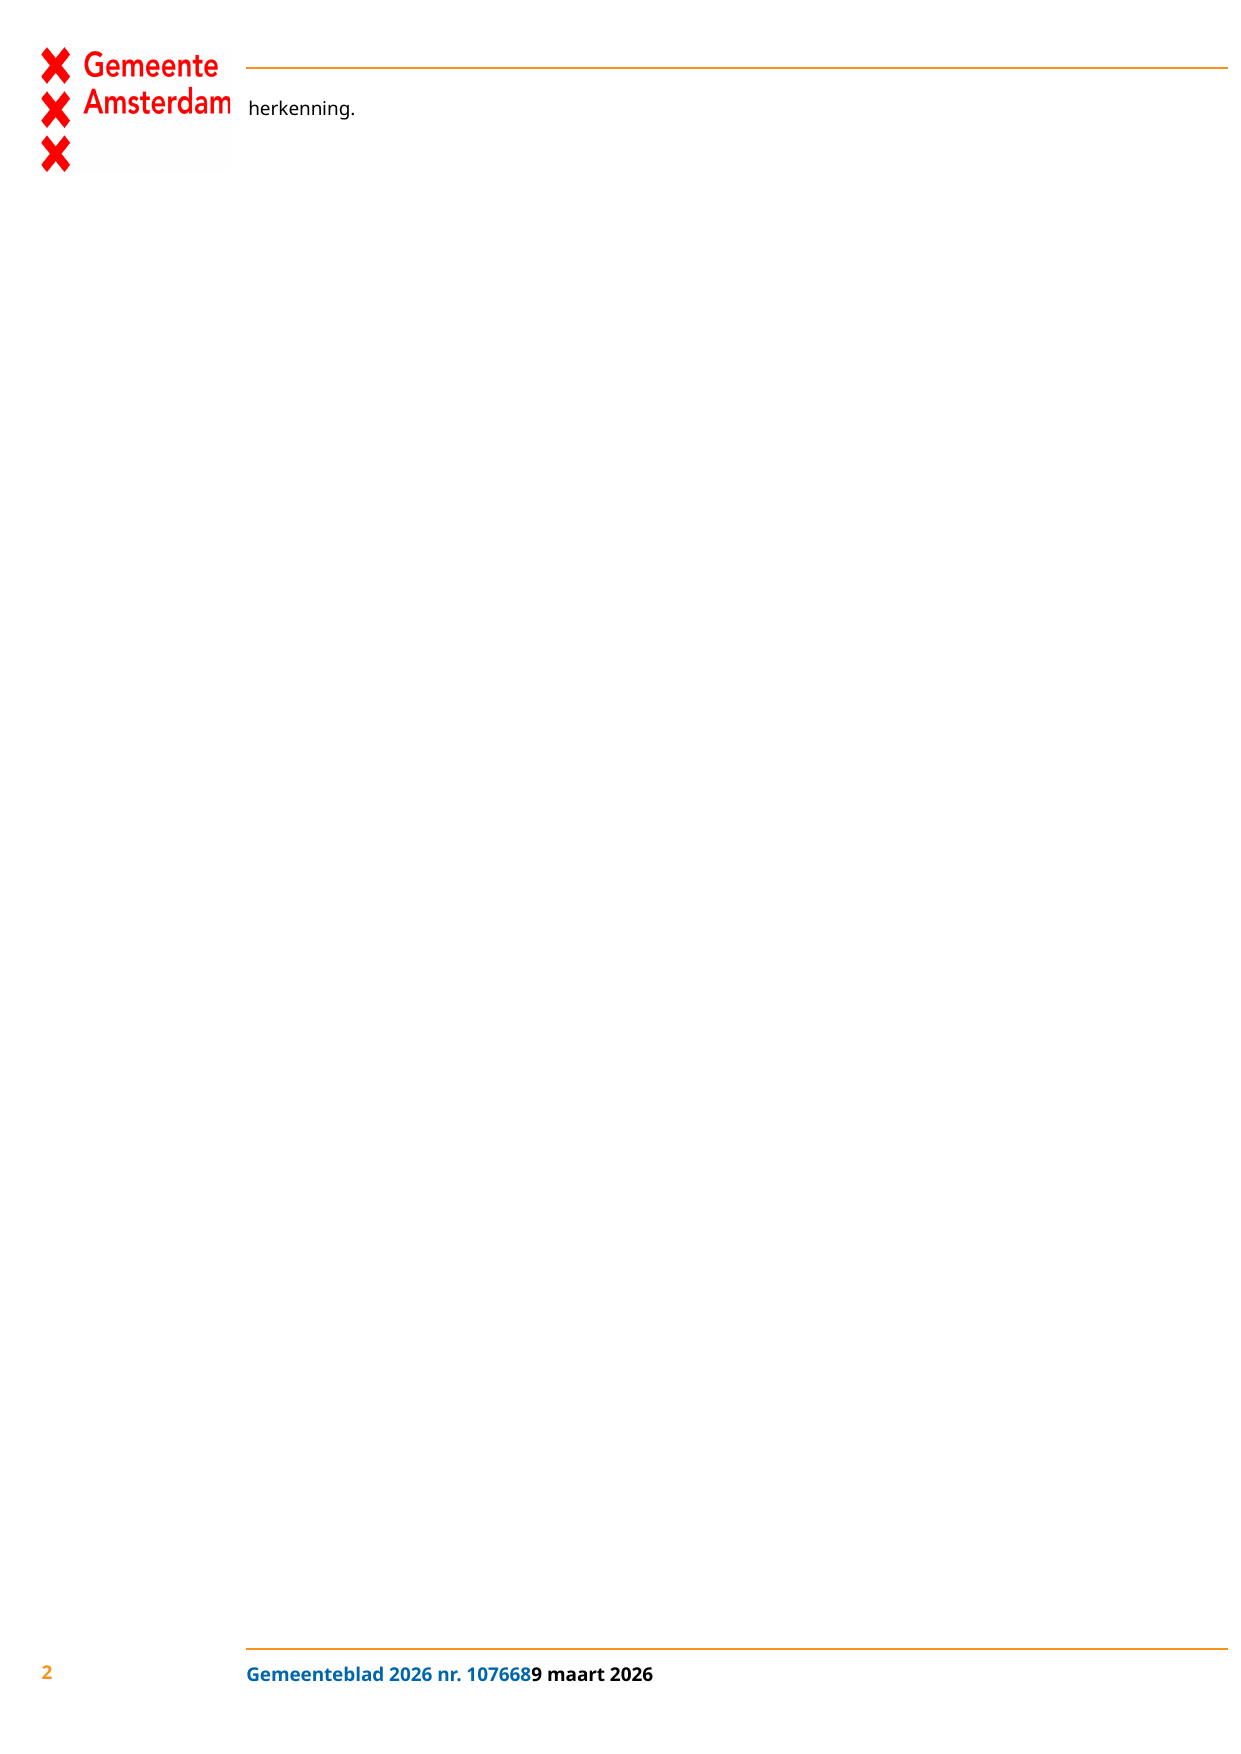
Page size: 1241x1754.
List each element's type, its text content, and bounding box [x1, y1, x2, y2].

text herkenning. [248, 95, 1152, 121]
picture [41, 47, 231, 172]
